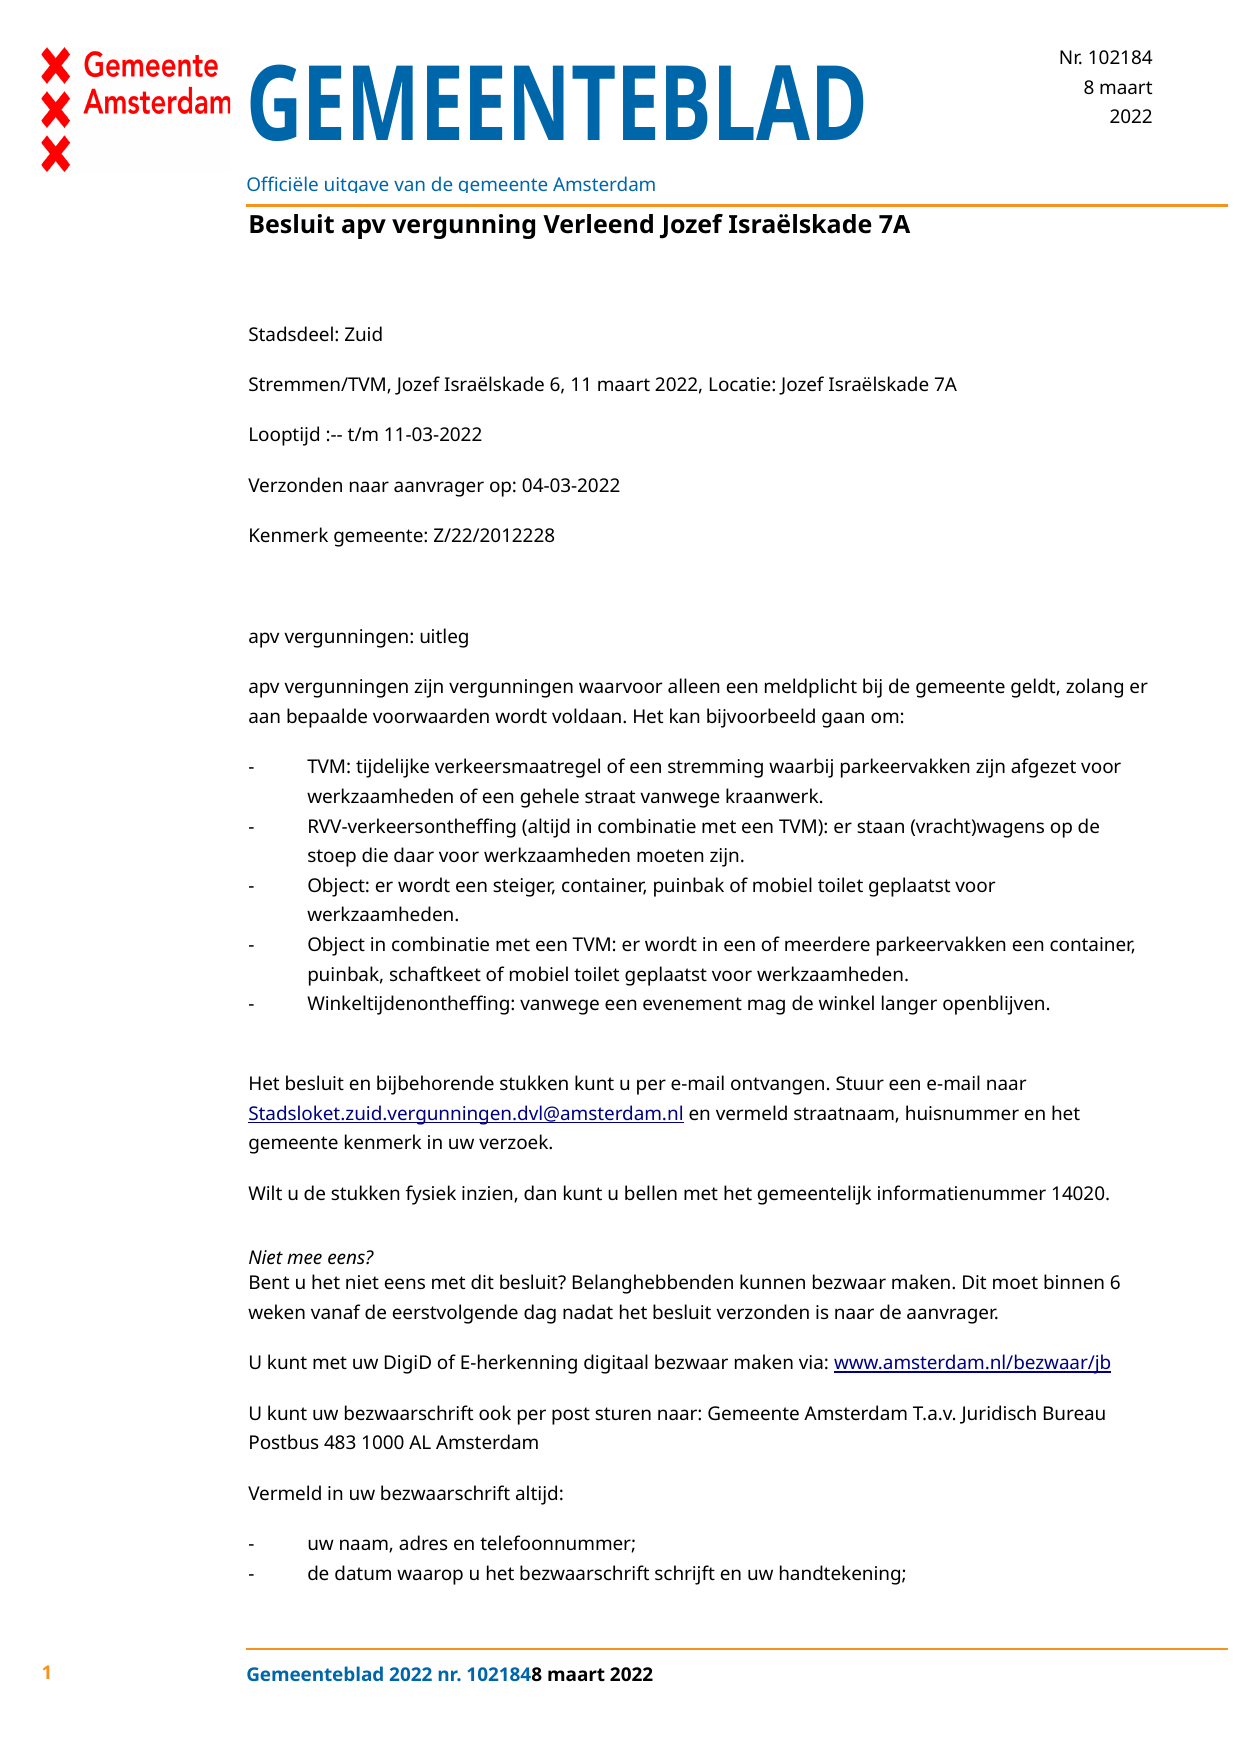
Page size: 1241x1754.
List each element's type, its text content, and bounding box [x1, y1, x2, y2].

text Besluit apv vergunning Verleend Jozef Israëlskade 7A [248, 207, 1152, 241]
list TVM: tijdelijke verkeersmaatregel of een stremming waarbij parkeervakken zijn afgezet voor werkzaamheden of een gehele straat vanwege kraanwerk. [248, 754, 1152, 809]
text Bent u het niet eens met dit besluit? Belanghebbenden kunnen bezwaar maken. Dit moet binnen 6 weken vanaf de eerstvolgende dag nadat het besluit verzonden is naar de aanvrager. [248, 1269, 1152, 1325]
text Stremmen/TVM, Jozef Israëlskade 6, 11 maart 2022, Locatie: Jozef Israëlskade 7A [248, 371, 1152, 397]
list Object in combinatie met een TVM: er wordt in een of meerdere parkeervakken een container, puinbak, schaftkeet of mobiel toilet geplaatst voor werkzaamheden. [248, 931, 1152, 986]
list de datum waarop u het bezwaarschrift schrijft en uw handtekening; [248, 1560, 1152, 1586]
text U kunt uw bezwaarschrift ook per post sturen naar: Gemeente Amsterdam T.a.v. Juridisch Bureau Postbus 483 1000 AL Amsterdam [248, 1400, 1152, 1455]
picture [41, 47, 231, 172]
text Verzonden naar aanvrager op: 04-03-2022 [248, 472, 1152, 498]
text Wilt u de stukken fysiek inzien, dan kunt u bellen met het gemeentelijk informatienummer 14020. [248, 1180, 1152, 1206]
text Looptijd :-- t/m 11-03-2022 [248, 422, 1152, 447]
list Winkeltijdenontheffing: vanwege een evenement mag de winkel langer openblijven. [248, 990, 1152, 1016]
text apv vergunningen zijn vergunningen waarvoor alleen een meldplicht bij de gemeente geldt, zolang er aan bepaalde voorwaarden wordt voldaan. Het kan bijvoorbeeld gaan om: [248, 674, 1152, 729]
text Kenmerk gemeente: Z/22/2012228 [248, 522, 1152, 548]
list RVV-verkeersontheffing (altijd in combinatie met een TVM): er staan (vracht)wagens op de stoep die daar voor werkzaamheden moeten zijn. [248, 813, 1152, 868]
text Niet mee eens? [248, 1244, 1152, 1269]
text Het besluit en bijbehorende stukken kunt u per e-mail ontvangen. Stuur een e-mail naar Stadsloket.zuid.vergunningen.dvl@amsterdam.nl en vermeld straatnaam, huisnummer en het gemeente kenmerk in uw verzoek. [248, 1070, 1152, 1155]
list Object: er wordt een steiger, container, puinbak of mobiel toilet geplaatst voor werkzaamheden. [248, 872, 1152, 927]
text Stadsdeel: Zuid [248, 321, 1152, 346]
text Vermeld in uw bezwaarschrift altijd: [248, 1480, 1152, 1506]
list uw naam, adres en telefoonnummer; [248, 1530, 1152, 1556]
text U kunt met uw DigiD of E-herkenning digitaal bezwaar maken via: www.amsterdam.nl/bezwaar/jb [248, 1349, 1152, 1375]
text apv vergunningen: uitleg [248, 623, 1152, 649]
